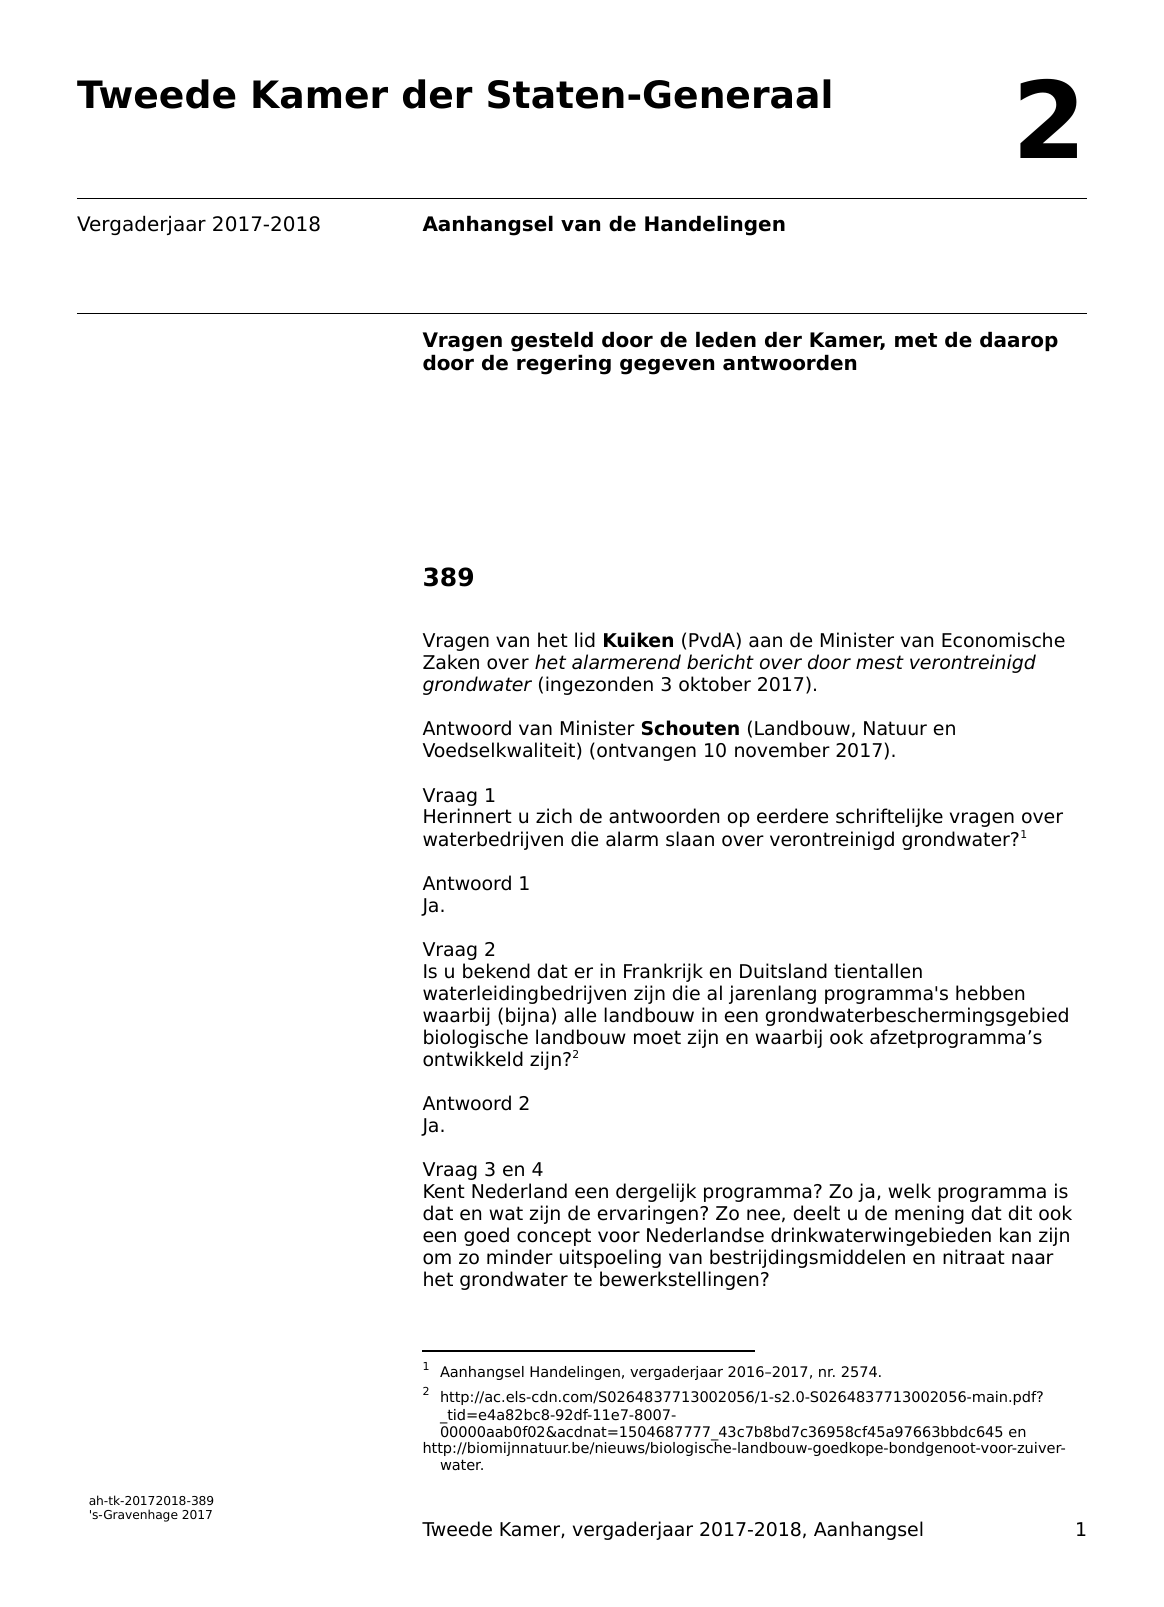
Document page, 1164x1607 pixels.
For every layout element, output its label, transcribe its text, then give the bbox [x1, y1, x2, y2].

table_cell [77, 314, 422, 375]
text ah-tk-20172018-389 [88, 1494, 323, 1508]
text Antwoord van Minister Schouten (Landbouw, Natuur en Voedselkwaliteit) (ontvangen 10 november 2017). [422, 718, 1087, 762]
table_header 2 [886, 59, 1087, 198]
text http://ac.els-cdn.com/S0264837713002056/1-s2.0-S0264837713002056-main.pdf?_tid=e4a82bc8-92df-11e7-8007-00000aab0f02&acdnat=1504687777_43c7b8bd7c36958cf45a97663bbdc645 en [422, 1385, 1087, 1441]
text Antwoord 2 [422, 1093, 1087, 1115]
table_cell Aanhangsel van de Handelingen [422, 199, 1087, 313]
text Vraag 2 [422, 939, 1087, 961]
text 389 [422, 563, 1087, 592]
text Ja. [422, 1115, 1087, 1137]
text Ja. [422, 894, 1087, 917]
text Herinnert u zich de antwoorden op eerdere schriftelijke vragen over waterbedrijven die alarm slaan over verontreinigd grondwater? [422, 806, 1087, 850]
table_header Tweede Kamer der Staten-Generaal [77, 59, 886, 198]
text Kent Nederland een dergelijk programma? Zo ja, welk programma is dat en wat zijn de ervaringen? Zo nee, deelt u de mening dat dit ook een goed concept voor Nederlandse drinkwaterwingebieden kan zijn om zo minder uitspoeling van bestrijdingsmiddelen en nitraat naar het grondwater te bewerkstellingen? [422, 1181, 1087, 1291]
table_cell Vragen gesteld door de leden der Kamer, met de daarop door de regering gegeven antwoorden [422, 314, 1087, 375]
text Vragen van het lid Kuiken (PvdA) aan de Minister van Economische Zaken over het alarmerend bericht over door mest verontreinigd grondwater (ingezonden 3 oktober 2017). [422, 630, 1087, 696]
text 's-Gravenhage 2017 [88, 1508, 323, 1522]
text http://biomijnnatuur.be/nieuws/biologische-landbouw-goedkope-bondgenoot-voor-zuiver-water. [422, 1441, 1087, 1474]
text Vraag 3 en 4 [422, 1159, 1087, 1181]
text Is u bekend dat er in Frankrijk en Duitsland tientallen waterleidingbedrijven zijn die al jarenlang programma's hebben waarbij (bijna) alle landbouw in een grondwaterbeschermingsgebied biologische landbouw moet zijn en waarbij ook afzetprogramma’s ontwikkeld zijn? [422, 961, 1087, 1071]
table_cell Vergaderjaar 2017-2018 [77, 199, 422, 313]
text Vraag 1 [422, 784, 1087, 806]
text Antwoord 1 [422, 873, 1087, 894]
text Aanhangsel Handelingen, vergaderjaar 2016–2017, nr. 2574. [422, 1360, 1087, 1382]
